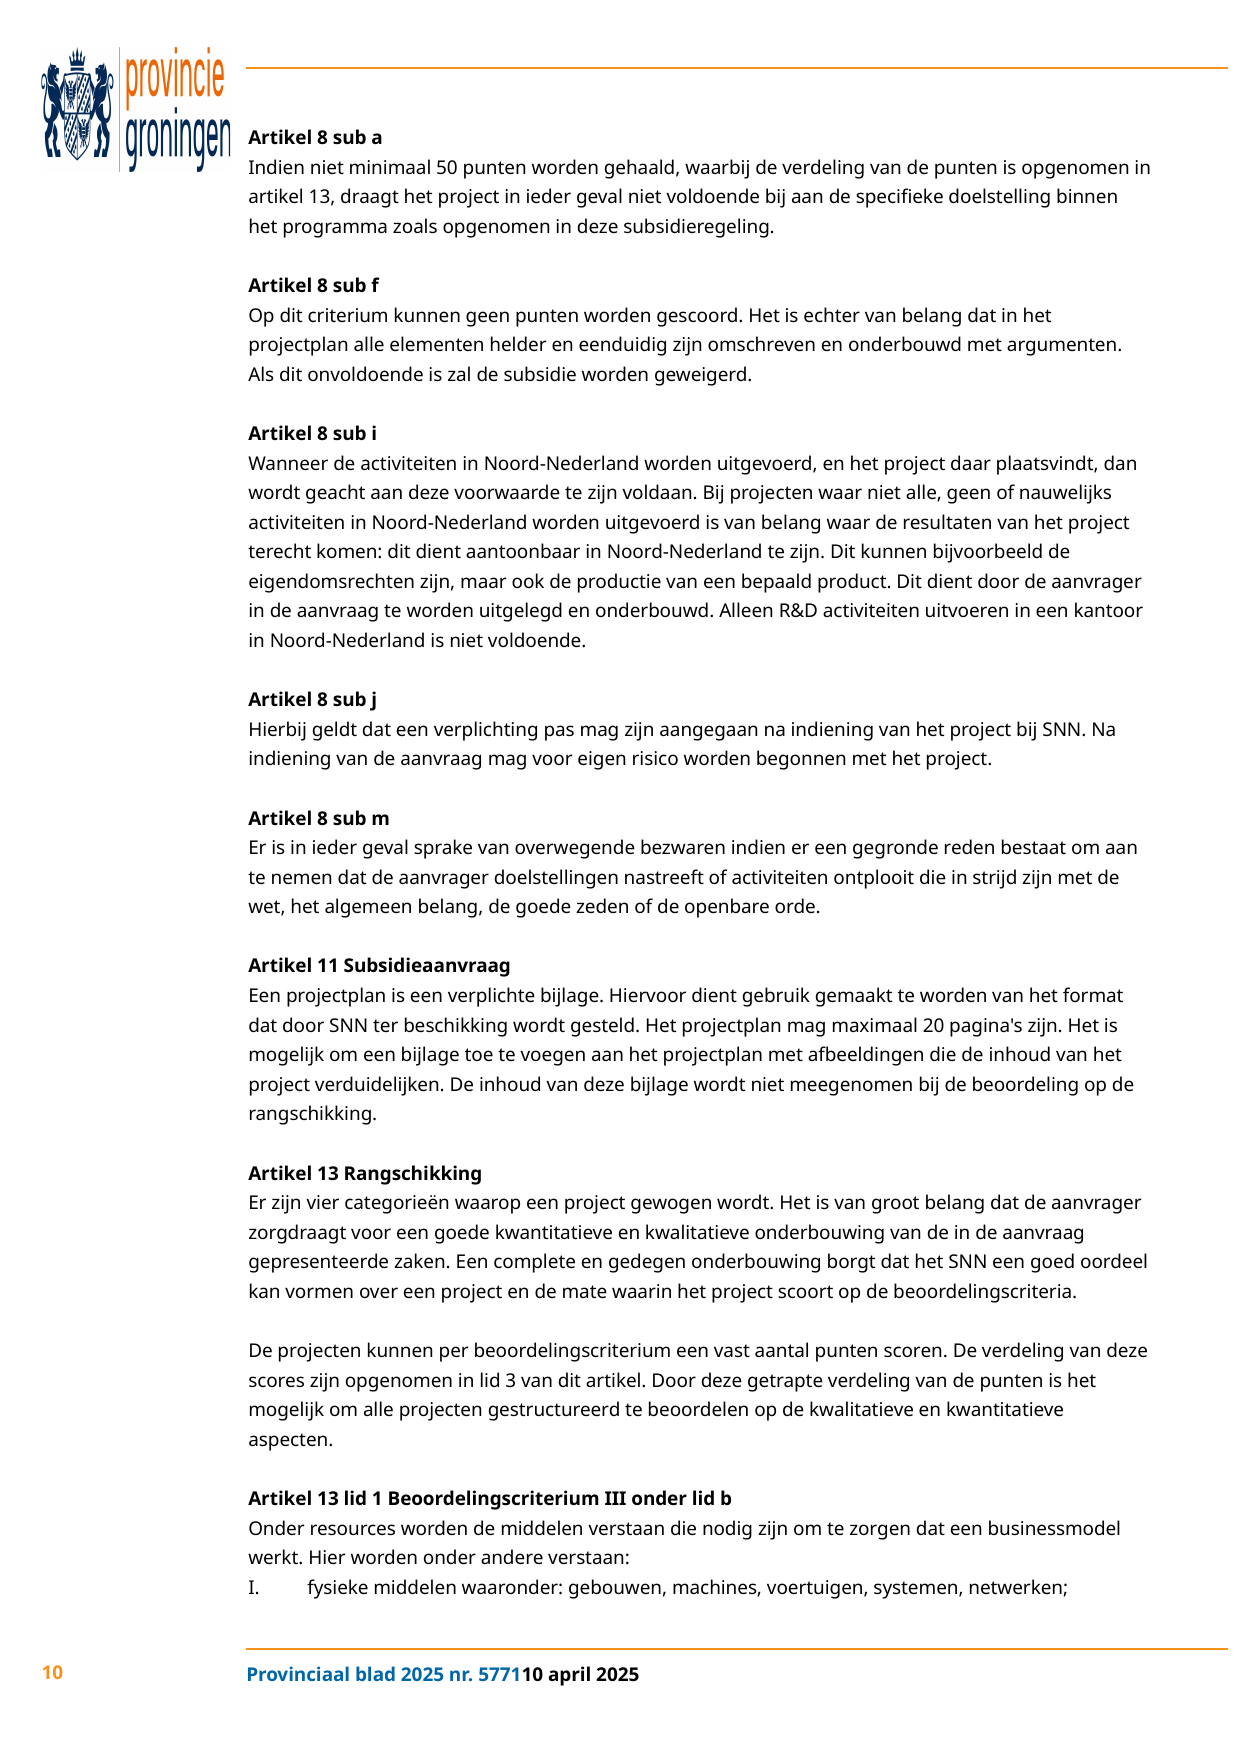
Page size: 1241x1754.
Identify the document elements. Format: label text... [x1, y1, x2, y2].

text Artikel 8 sub f [248, 272, 1152, 298]
text Er zijn vier categorieën waarop een project gewogen wordt. Het is van groot belang dat de aanvrager zorgdraagt voor een goede kwantitatieve en kwalitatieve onderbouwing van de in de aanvraag gepresenteerde zaken. Een complete en gedegen onderbouwing borgt dat het SNN een goed oordeel kan vormen over een project en de mate waarin het project scoort op de beoordelingscriteria. [248, 1189, 1152, 1304]
text Wanneer de activiteiten in Noord-Nederland worden uitgevoerd, en het project daar plaatsvindt, dan wordt geacht aan deze voorwaarde te zijn voldaan. Bij projecten waar niet alle, geen of nauwelijks activiteiten in Noord-Nederland worden uitgevoerd is van belang waar de resultaten van het project terecht komen: dit dient aantoonbaar in Noord-Nederland te zijn. Dit kunnen bijvoorbeeld de eigendomsrechten zijn, maar ook de productie van een bepaald product. Dit dient door de aanvrager in de aanvraag te worden uitgelegd en onderbouwd. Alleen R&D activiteiten uitvoeren in een kantoor in Noord-Nederland is niet voldoende. [248, 450, 1152, 653]
list fysieke middelen waaronder: gebouwen, machines, voertuigen, systemen, netwerken; [248, 1574, 1152, 1600]
text Artikel 8 sub i [248, 420, 1152, 446]
text Er is in ieder geval sprake van overwegende bezwaren indien er een gegronde reden bestaat om aan te nemen dat de aanvrager doelstellingen nastreeft of activiteiten ontplooit die in strijd zijn met de wet, het algemeen belang, de goede zeden of de openbare orde. [248, 834, 1152, 919]
text Onder resources worden de middelen verstaan die nodig zijn om te zorgen dat een businessmodel werkt. Hier worden onder andere verstaan: [248, 1515, 1152, 1570]
text Op dit criterium kunnen geen punten worden gescoord. Het is echter van belang dat in het projectplan alle elementen helder en eenduidig zijn omschreven en onderbouwd met argumenten. Als dit onvoldoende is zal de subsidie worden geweigerd. [248, 302, 1152, 387]
text Hierbij geldt dat een verplichting pas mag zijn aangegaan na indiening van het project bij SNN. Na indiening van de aanvraag mag voor eigen risico worden begonnen met het project. [248, 716, 1152, 771]
text De projecten kunnen per beoordelingscriterium een vast aantal punten scoren. De verdeling van deze scores zijn opgenomen in lid 3 van dit artikel. Door deze getrapte verdeling van de punten is het mogelijk om alle projecten gestructureerd te beoordelen op de kwalitatieve en kwantitatieve aspecten. [248, 1337, 1152, 1452]
text Artikel 13 lid 1 Beoordelingscriterium III onder lid b [248, 1485, 1152, 1511]
text Artikel 13 Rangschikking [248, 1160, 1152, 1186]
text Indien niet minimaal 50 punten worden gehaald, waarbij de verdeling van de punten is opgenomen in artikel 13, draagt het project in ieder geval niet voldoende bij aan de specifieke doelstelling binnen het programma zoals opgenomen in deze subsidieregeling. [248, 154, 1152, 239]
text Artikel 11 Subsidieaanvraag [248, 953, 1152, 978]
text Een projectplan is een verplichte bijlage. Hiervoor dient gebruik gemaakt te worden van het format dat door SNN ter beschikking wordt gesteld. Het projectplan mag maximaal 20 pagina's zijn. Het is mogelijk om een bijlage toe te voegen aan het projectplan met afbeeldingen die de inhoud van het project verduidelijken. De inhoud van deze bijlage wordt niet meegenomen bij de beoordeling op de rangschikking. [248, 982, 1152, 1126]
text Artikel 8 sub j [248, 686, 1152, 712]
text Artikel 8 sub a [248, 124, 1152, 150]
text Artikel 8 sub m [248, 805, 1152, 831]
picture [41, 47, 231, 172]
